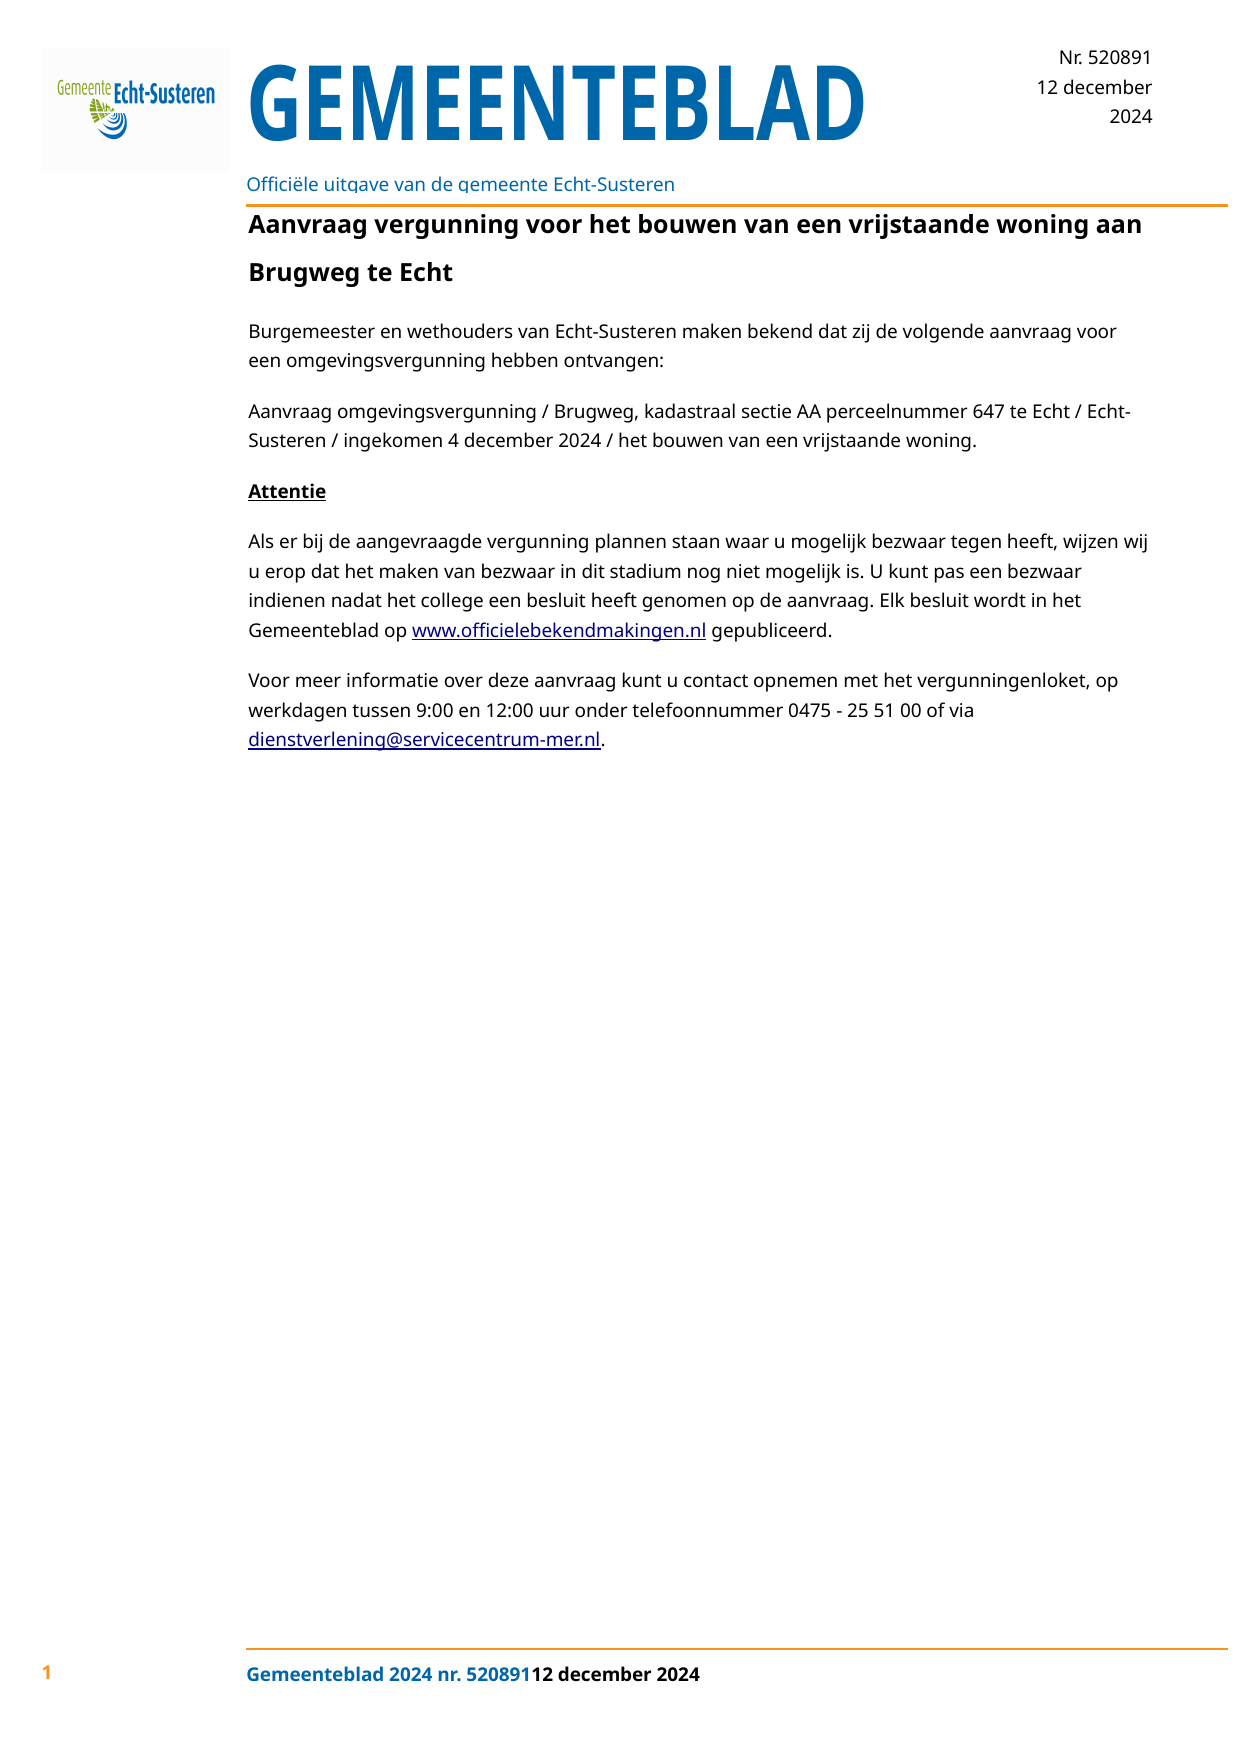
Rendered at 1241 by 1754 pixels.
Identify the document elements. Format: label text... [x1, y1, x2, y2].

text Voor meer informatie over deze aanvraag kunt u contact opnemen met het vergunningenloket, op werkdagen tussen 9:00 en 12:00 uur onder telefoonnummer 0475 - 25 51 00 of via dienstverlening@servicecentrum-mer.nl. [248, 667, 1152, 752]
picture [41, 47, 231, 172]
text Aanvraag vergunning voor het bouwen van een vrijstaande woning aan Brugweg te Echt [248, 207, 1152, 288]
text Attentie [248, 478, 1152, 504]
text Aanvraag omgevingsvergunning / Brugweg, kadastraal sectie AA perceelnummer 647 te Echt / Echt-Susteren / ingekomen 4 december 2024 / het bouwen van een vrijstaande woning. [248, 398, 1152, 453]
text Burgemeester en wethouders van Echt-Susteren maken bekend dat zij de volgende aanvraag voor een omgevingsvergunning hebben ontvangen: [248, 318, 1152, 373]
text Als er bij de aangevraagde vergunning plannen staan waar u mogelijk bezwaar tegen heeft, wijzen wij u erop dat het maken van bezwaar in dit stadium nog niet mogelijk is. U kunt pas een bezwaar indienen nadat het college een besluit heeft genomen op de aanvraag. Elk besluit wordt in het Gemeenteblad op www.officielebekendmakingen.nl gepubliceerd. [248, 528, 1152, 643]
